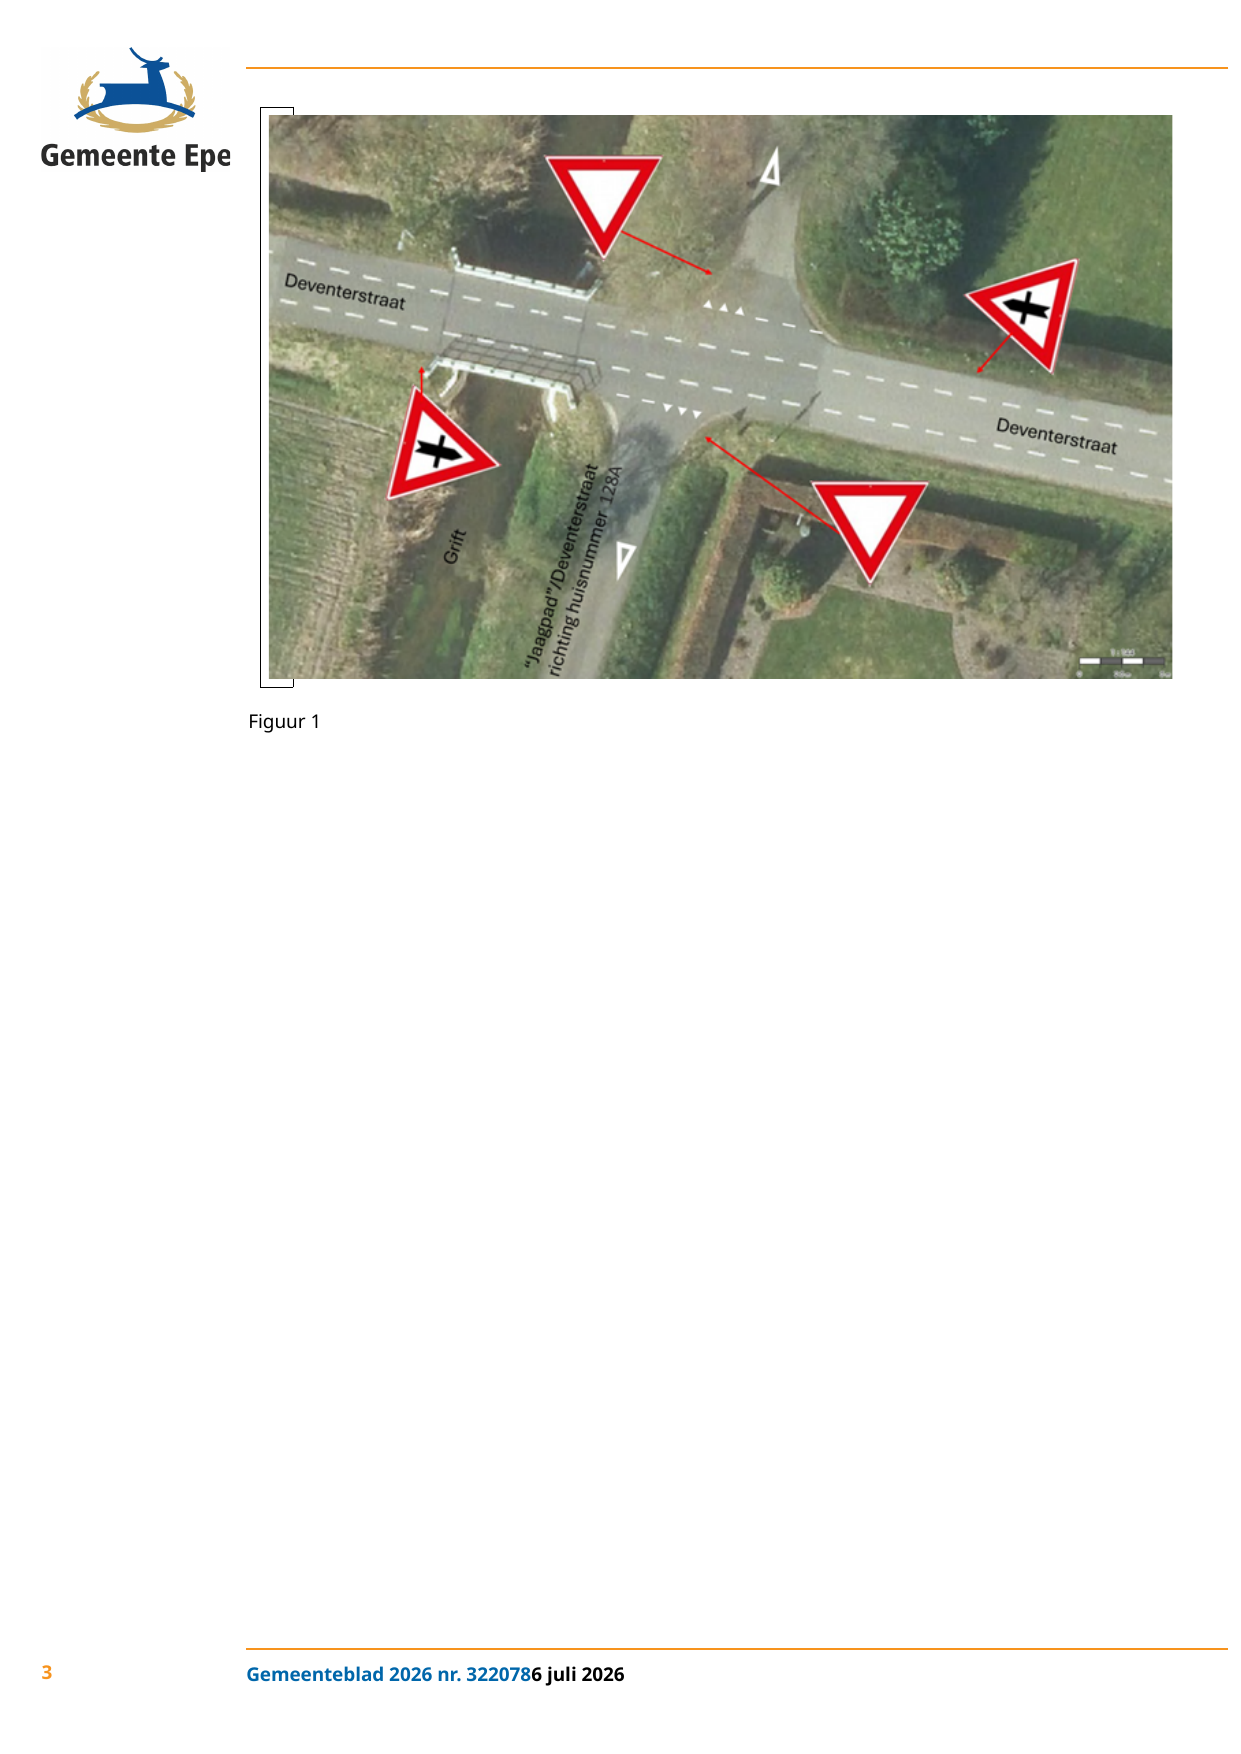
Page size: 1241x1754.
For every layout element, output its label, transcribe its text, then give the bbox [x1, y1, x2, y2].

picture [41, 47, 231, 172]
picture [268, 115, 1173, 679]
text Figuur 1 [248, 708, 1152, 734]
